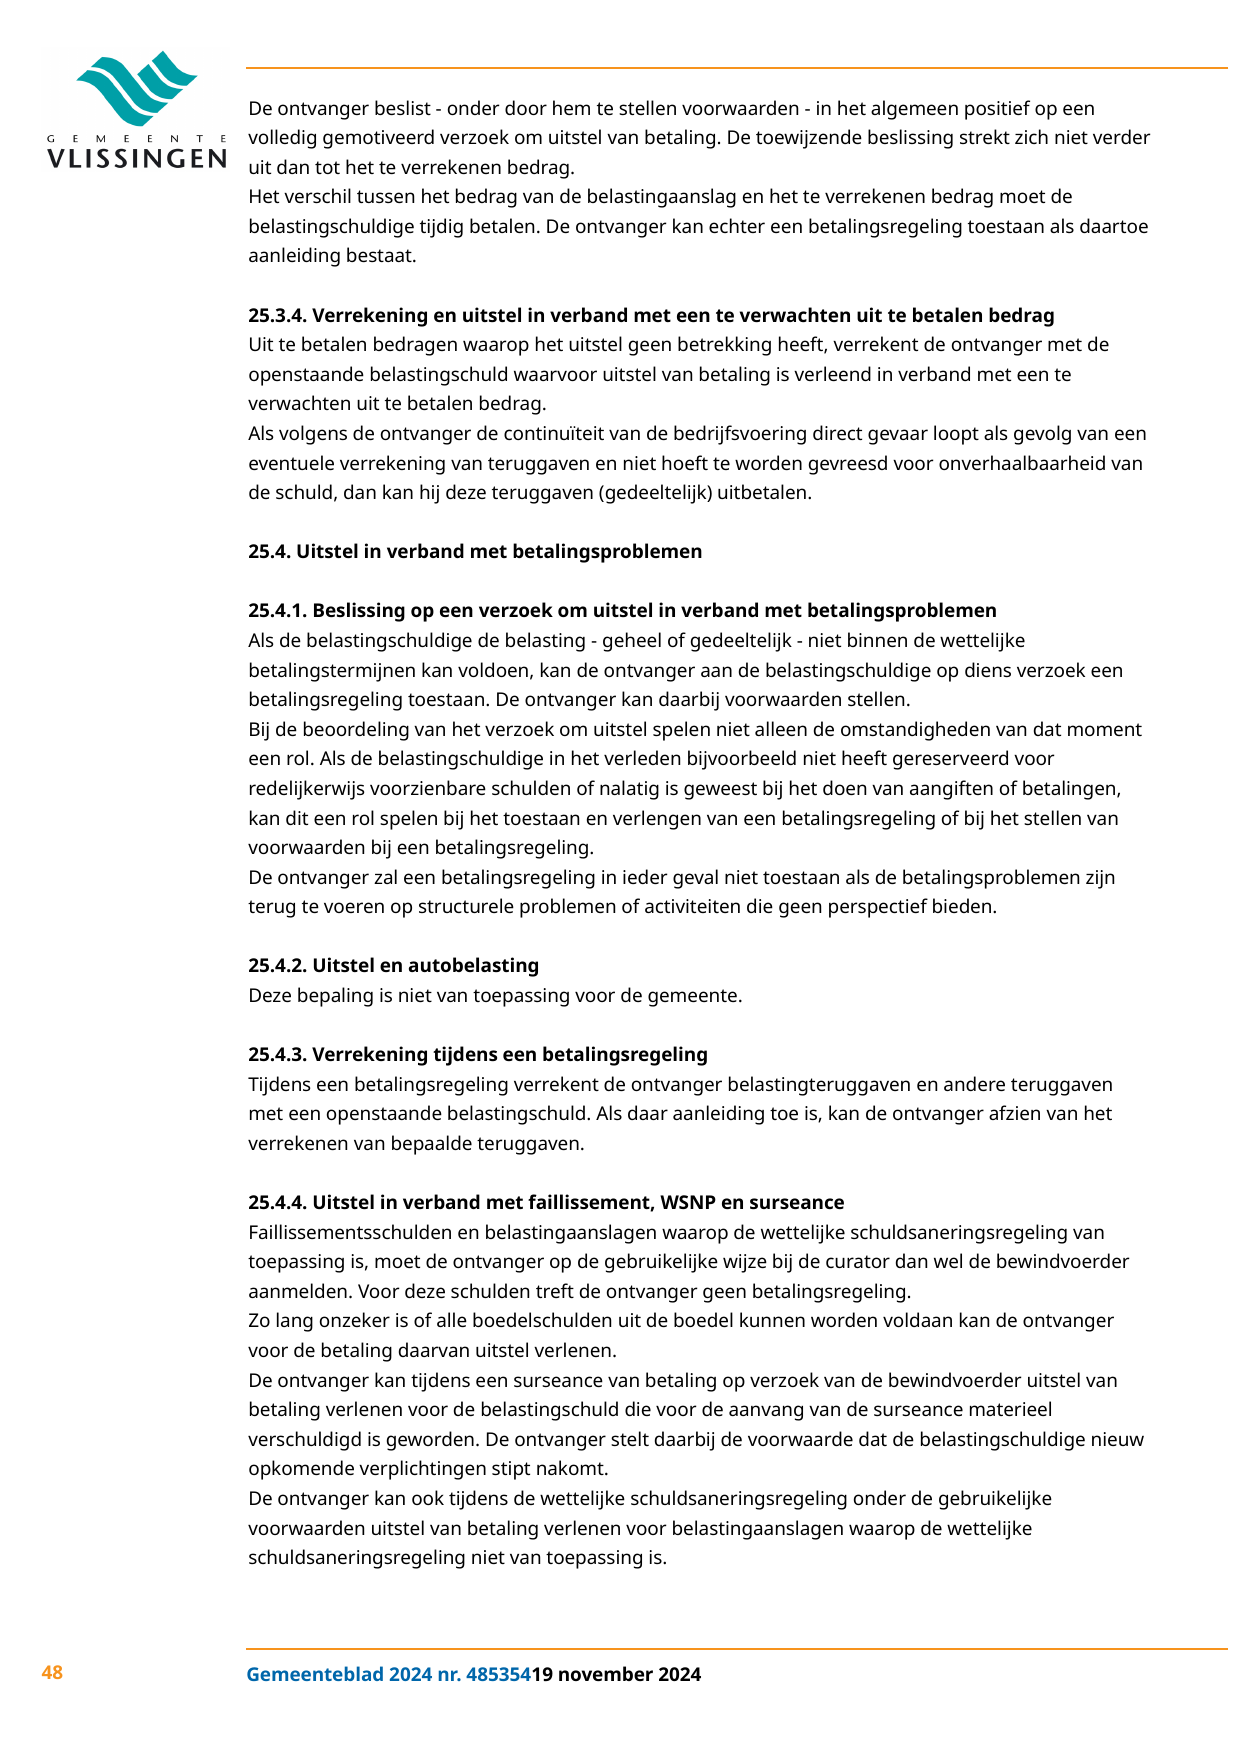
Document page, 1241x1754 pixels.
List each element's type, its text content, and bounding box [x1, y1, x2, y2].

text De ontvanger zal een betalingsregeling in ieder geval niet toestaan als de betalingsproblemen zijn terug te voeren op structurele problemen of activiteiten die geen perspectief bieden. [248, 864, 1152, 919]
text De ontvanger beslist - onder door hem te stellen voorwaarden - in het algemeen positief op een volledig gemotiveerd verzoek om uitstel van betaling. De toewijzende beslissing strekt zich niet verder uit dan tot het te verrekenen bedrag. [248, 95, 1152, 180]
text Faillissementsschulden en belastingaanslagen waarop de wettelijke schuldsaneringsregeling van toepassing is, moet de ontvanger op de gebruikelijke wijze bij de curator dan wel de bewindvoerder aanmelden. Voor deze schulden treft de ontvanger geen betalingsregeling. [248, 1219, 1152, 1304]
text Tijdens een betalingsregeling verrekent de ontvanger belastingteruggaven en andere teruggaven met een openstaande belastingschuld. Als daar aanleiding toe is, kan de ontvanger afzien van het verrekenen van bepaalde teruggaven. [248, 1071, 1152, 1156]
text 25.4.1. Beslissing op een verzoek om uitstel in verband met betalingsproblemen [248, 598, 1152, 623]
text 25.4.2. Uitstel en autobelasting [248, 953, 1152, 978]
text De ontvanger kan ook tijdens de wettelijke schuldsaneringsregeling onder de gebruikelijke voorwaarden uitstel van betaling verlenen voor belastingaanslagen waarop de wettelijke schuldsaneringsregeling niet van toepassing is. [248, 1485, 1152, 1570]
picture [41, 47, 231, 172]
text Uit te betalen bedragen waarop het uitstel geen betrekking heeft, verrekent de ontvanger met de openstaande belastingschuld waarvoor uitstel van betaling is verleend in verband met een te verwachten uit te betalen bedrag. [248, 331, 1152, 416]
text 25.4. Uitstel in verband met betalingsproblemen [248, 538, 1152, 564]
text 25.3.4. Verrekening en uitstel in verband met een te verwachten uit te betalen bedrag [248, 302, 1152, 328]
text 25.4.3. Verrekening tijdens een betalingsregeling [248, 1041, 1152, 1067]
text Als volgens de ontvanger de continuïteit van de bedrijfsvoering direct gevaar loopt als gevolg van een eventuele verrekening van teruggaven en niet hoeft te worden gevreesd voor onverhaalbaarheid van de schuld, dan kan hij deze teruggaven (gedeeltelijk) uitbetalen. [248, 420, 1152, 505]
text Bij de beoordeling van het verzoek om uitstel spelen niet alleen de omstandigheden van dat moment een rol. Als de belastingschuldige in het verleden bijvoorbeeld niet heeft gereserveerd voor redelijkerwijs voorzienbare schulden of nalatig is geweest bij het doen van aangiften of betalingen, kan dit een rol spelen bij het toestaan en verlengen van een betalingsregeling of bij het stellen van voorwaarden bij een betalingsregeling. [248, 716, 1152, 860]
text Het verschil tussen het bedrag van de belastingaanslag en het te verrekenen bedrag moet de belastingschuldige tijdig betalen. De ontvanger kan echter een betalingsregeling toestaan als daartoe aanleiding bestaat. [248, 183, 1152, 268]
text Deze bepaling is niet van toepassing voor de gemeente. [248, 982, 1152, 1008]
text Zo lang onzeker is of alle boedelschulden uit de boedel kunnen worden voldaan kan de ontvanger voor de betaling daarvan uitstel verlenen. [248, 1308, 1152, 1363]
text Als de belastingschuldige de belasting - geheel of gedeeltelijk - niet binnen de wettelijke betalingstermijnen kan voldoen, kan de ontvanger aan de belastingschuldige op diens verzoek een betalingsregeling toestaan. De ontvanger kan daarbij voorwaarden stellen. [248, 627, 1152, 712]
text 25.4.4. Uitstel in verband met faillissement, WSNP en surseance [248, 1189, 1152, 1215]
text De ontvanger kan tijdens een surseance van betaling op verzoek van de bewindvoerder uitstel van betaling verlenen voor de belastingschuld die voor de aanvang van de surseance materieel verschuldigd is geworden. De ontvanger stelt daarbij de voorwaarde dat de belastingschuldige nieuw opkomende verplichtingen stipt nakomt. [248, 1367, 1152, 1481]
